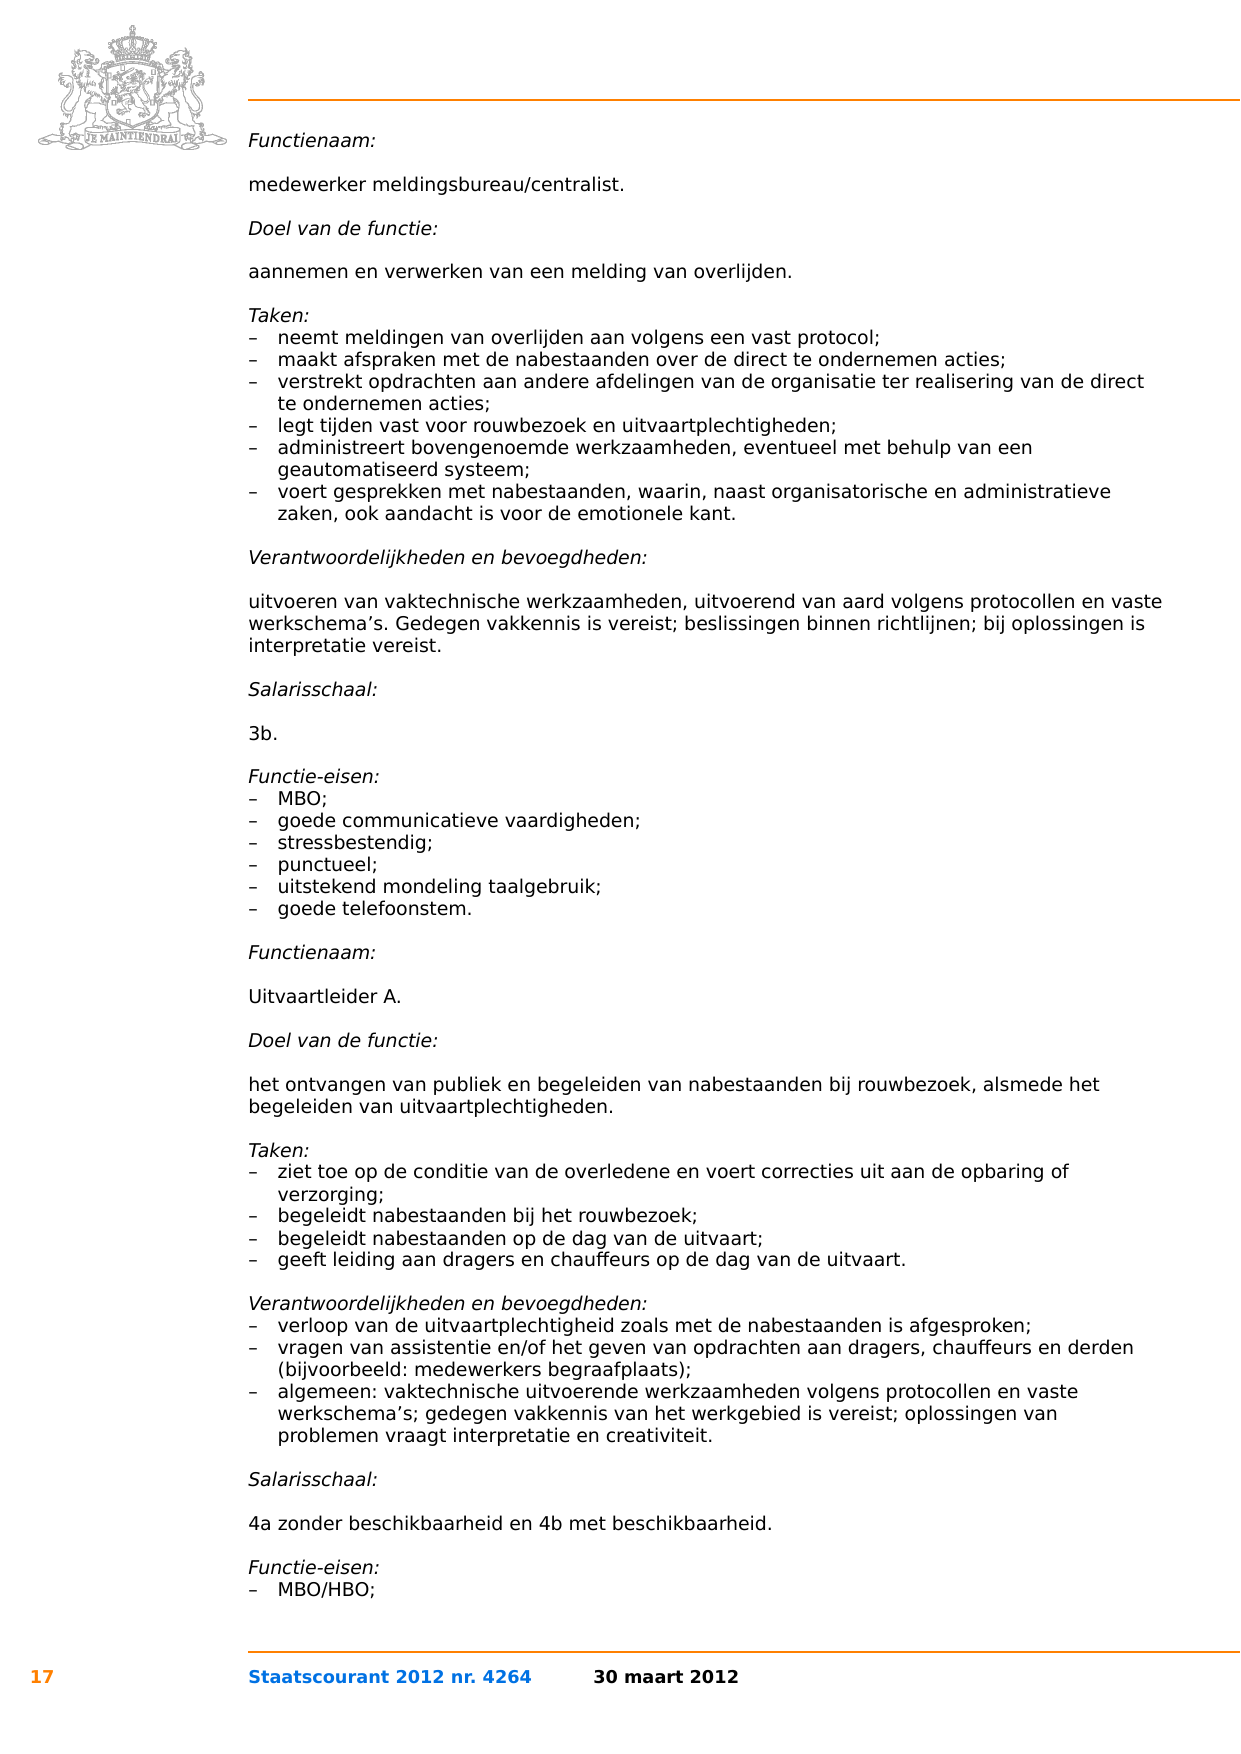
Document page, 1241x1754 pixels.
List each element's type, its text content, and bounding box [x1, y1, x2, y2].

text – neemt meldingen van overlijden aan volgens een vast protocol; [248, 327, 1163, 349]
text – maakt afspraken met de nabestaanden over de direct te ondernemen acties; [248, 349, 1163, 371]
text Uitvaartleider A. [248, 986, 1163, 1008]
subtitle Functienaam: [248, 942, 1163, 964]
text – uitstekend mondeling taalgebruik; [248, 876, 1163, 898]
subtitle Salarisschaal: [248, 1469, 1163, 1491]
text – algemeen: vaktechnische uitvoerende werkzaamheden volgens protocollen en vaste werkschema’s; gedegen vakkennis van het werkgebied is vereist; oplossingen van problemen vraagt interpretatie en creativiteit. [248, 1381, 1163, 1447]
text – MBO; [248, 788, 1163, 810]
subtitle Functienaam: [248, 130, 1163, 152]
text – voert gesprekken met nabestaanden, waarin, naast organisatorische en administratieve zaken, ook aandacht is voor de emotionele kant. [248, 481, 1163, 525]
text – ziet toe op de conditie van de overledene en voert correcties uit aan de opbaring of verzorging; [248, 1161, 1163, 1205]
text – goede telefoonstem. [248, 898, 1163, 920]
text aannemen en verwerken van een melding van overlijden. [248, 261, 1163, 283]
subtitle Doel van de functie: [248, 218, 1163, 239]
text – goede communicatieve vaardigheden; [248, 810, 1163, 832]
text – punctueel; [248, 854, 1163, 876]
text 3b. [248, 722, 1163, 744]
text – administreert bovengenoemde werkzaamheden, eventueel met behulp van een geautomatiseerd systeem; [248, 437, 1163, 481]
subtitle Taken: [248, 1139, 1163, 1161]
text – MBO/HBO; [248, 1579, 1163, 1601]
subtitle Verantwoordelijkheden en bevoegdheden: [248, 1293, 1163, 1315]
subtitle Verantwoordelijkheden en bevoegdheden: [248, 547, 1163, 569]
text – verloop van de uitvaartplechtigheid zoals met de nabestaanden is afgesproken; [248, 1315, 1163, 1337]
text – legt tijden vast voor rouwbezoek en uitvaartplechtigheden; [248, 415, 1163, 437]
text – stressbestendig; [248, 832, 1163, 854]
text – vragen van assistentie en/of het geven van opdrachten aan dragers, chauffeurs en derden (bijvoorbeeld: medewerkers begraafplaats); [248, 1337, 1163, 1381]
text het ontvangen van publiek en begeleiden van nabestaanden bij rouwbezoek, alsmede het begeleiden van uitvaartplechtigheden. [248, 1074, 1163, 1118]
text uitvoeren van vaktechnische werkzaamheden, uitvoerend van aard volgens protocollen en vaste werkschema’s. Gedegen vakkennis is vereist; beslissingen binnen richtlijnen; bij oplossingen is interpretatie vereist. [248, 591, 1163, 657]
subtitle Salarisschaal: [248, 679, 1163, 701]
text – begeleidt nabestaanden bij het rouwbezoek; [248, 1205, 1163, 1227]
subtitle Doel van de functie: [248, 1030, 1163, 1052]
text medewerker meldingsbureau/centralist. [248, 174, 1163, 196]
text – verstrekt opdrachten aan andere afdelingen van de organisatie ter realisering van de direct te ondernemen acties; [248, 371, 1163, 415]
subtitle Functie-eisen: [248, 1557, 1163, 1579]
text – begeleidt nabestaanden op de dag van de uitvaart; [248, 1227, 1163, 1249]
text – geeft leiding aan dragers en chauffeurs op de dag van de uitvaart. [248, 1249, 1163, 1271]
text 4a zonder beschikbaarheid en 4b met beschikbaarheid. [248, 1513, 1163, 1535]
picture [38, 25, 227, 150]
subtitle Taken: [248, 305, 1163, 327]
subtitle Functie-eisen: [248, 766, 1163, 788]
